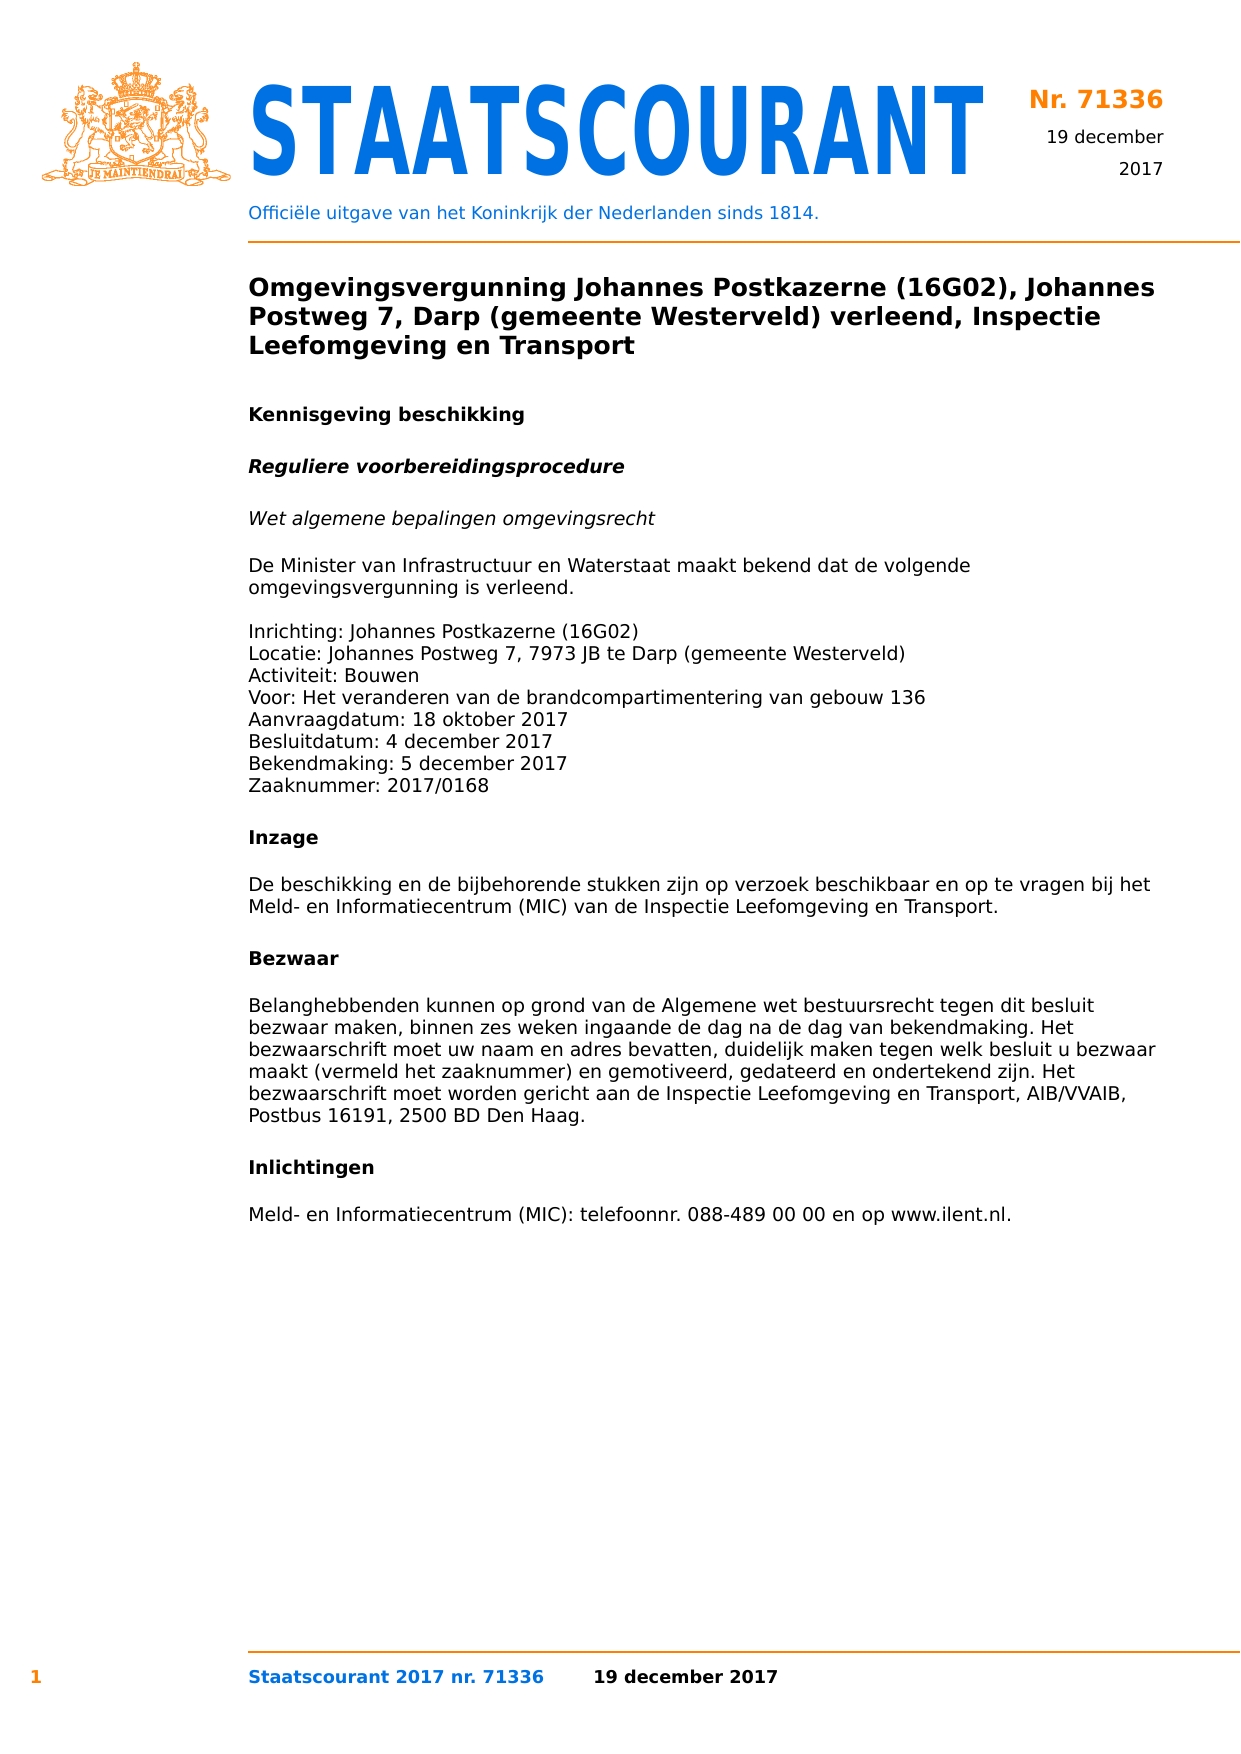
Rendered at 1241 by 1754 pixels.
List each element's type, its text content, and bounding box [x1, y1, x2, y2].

text Inrichting: Johannes Postkazerne (16G02) [248, 621, 1163, 643]
text Bekendmaking: 5 december 2017 [248, 753, 1163, 775]
text Activiteit: Bouwen [248, 665, 1163, 687]
picture [41, 62, 231, 186]
text Aanvraagdatum: 18 oktober 2017 [248, 709, 1163, 731]
table_header STAATSCOURANT [248, 62, 998, 203]
subtitle Kennisgeving beschikking [248, 404, 1163, 426]
subtitle Bezwaar [248, 948, 1163, 970]
subtitle Omgevingsvergunning Johannes Postkazerne (16G02), Johannes Postweg 7, Darp (gemeente Westerveld) verleend, Inspectie Leefomgeving en Transport [248, 273, 1163, 361]
table_cell 19 december [998, 121, 1240, 153]
table_header Nr. 71336 [998, 62, 1240, 121]
text Zaaknummer: 2017/0168 [248, 775, 1163, 797]
subtitle Wet algemene bepalingen omgevingsrecht [248, 508, 1163, 530]
subtitle Reguliere voorbereidingsprocedure [248, 456, 1163, 478]
text Meld- en Informatiecentrum (MIC): telefoonnr. 088-489 00 00 en op www.ilent.nl. [248, 1204, 1163, 1226]
table_cell 2017 [998, 153, 1240, 203]
table_cell Officiële uitgave van het Koninkrijk der Nederlanden sinds 1814. [248, 203, 1240, 241]
subtitle Inzage [248, 827, 1163, 849]
text De beschikking en de bijbehorende stukken zijn op verzoek beschikbaar en op te vragen bij het Meld- en Informatiecentrum (MIC) van de Inspectie Leefomgeving en Transport. [248, 874, 1163, 918]
text Locatie: Johannes Postweg 7, 7973 JB te Darp (gemeente Westerveld) [248, 643, 1163, 665]
text Voor: Het veranderen van de brandcompartimentering van gebouw 136 [248, 687, 1163, 709]
table_header [25, 62, 248, 241]
subtitle Inlichtingen [248, 1157, 1163, 1179]
text Belanghebbenden kunnen op grond van de Algemene wet bestuursrecht tegen dit besluit bezwaar maken, binnen zes weken ingaande de dag na de dag van bekendmaking. Het bezwaarschrift moet uw naam en adres bevatten, duidelijk maken tegen welk besluit u bezwaar maakt (vermeld het zaaknummer) en gemotiveerd, gedateerd en ondertekend zijn. Het bezwaarschrift moet worden gericht aan de Inspectie Leefomgeving en Transport, AIB/VVAIB, Postbus 16191, 2500 BD Den Haag. [248, 995, 1163, 1127]
text Besluitdatum: 4 december 2017 [248, 731, 1163, 753]
text De Minister van Infrastructuur en Waterstaat maakt bekend dat de volgende omgevingsvergunning is verleend. [248, 555, 1163, 599]
